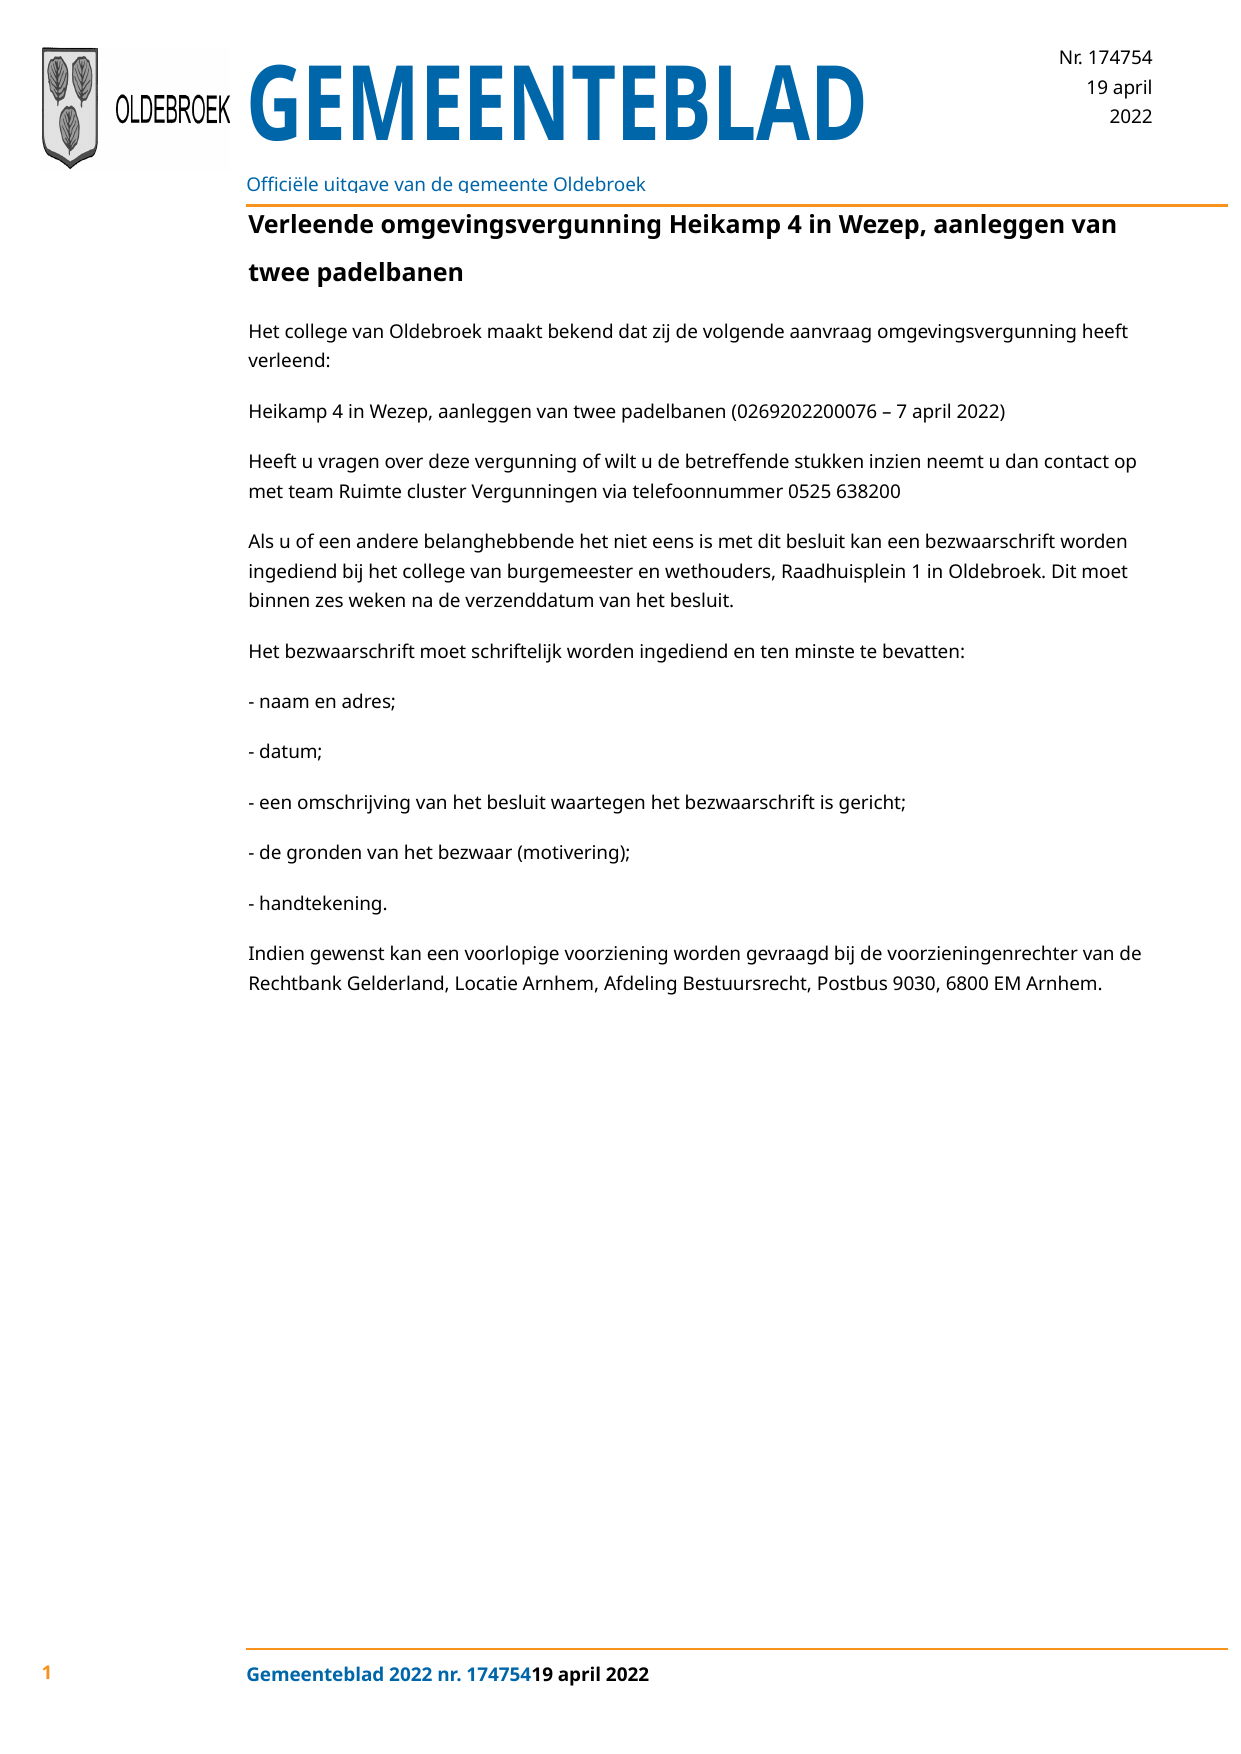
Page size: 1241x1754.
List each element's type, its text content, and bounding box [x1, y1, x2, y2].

text - de gronden van het bezwaar (motivering); [248, 839, 1152, 865]
text - datum; [248, 739, 1152, 764]
text Indien gewenst kan een voorlopige voorziening worden gevraagd bij de voorzieningenrechter van de Rechtbank Gelderland, Locatie Arnhem, Afdeling Bestuursrecht, Postbus 9030, 6800 EM Arnhem. [248, 940, 1152, 996]
text - een omschrijving van het besluit waartegen het bezwaarschrift is gericht; [248, 789, 1152, 815]
picture [41, 47, 231, 172]
text Heikamp 4 in Wezep, aanleggen van twee padelbanen (0269202200076 – 7 april 2022) [248, 398, 1152, 424]
text Verleende omgevingsvergunning Heikamp 4 in Wezep, aanleggen van twee padelbanen [248, 207, 1152, 288]
text Het bezwaarschrift moet schriftelijk worden ingediend en ten minste te bevatten: [248, 638, 1152, 664]
text Heeft u vragen over deze vergunning of wilt u de betreffende stukken inzien neemt u dan contact op met team Ruimte cluster Vergunningen via telefoonnummer 0525 638200 [248, 448, 1152, 504]
text Het college van Oldebroek maakt bekend dat zij de volgende aanvraag omgevingsvergunning heeft verleend: [248, 318, 1152, 373]
text Als u of een andere belanghebbende het niet eens is met dit besluit kan een bezwaarschrift worden ingediend bij het college van burgemeester en wethouders, Raadhuisplein 1 in Oldebroek. Dit moet binnen zes weken na de verzenddatum van het besluit. [248, 528, 1152, 613]
text - handtekening. [248, 890, 1152, 916]
text - naam en adres; [248, 688, 1152, 714]
